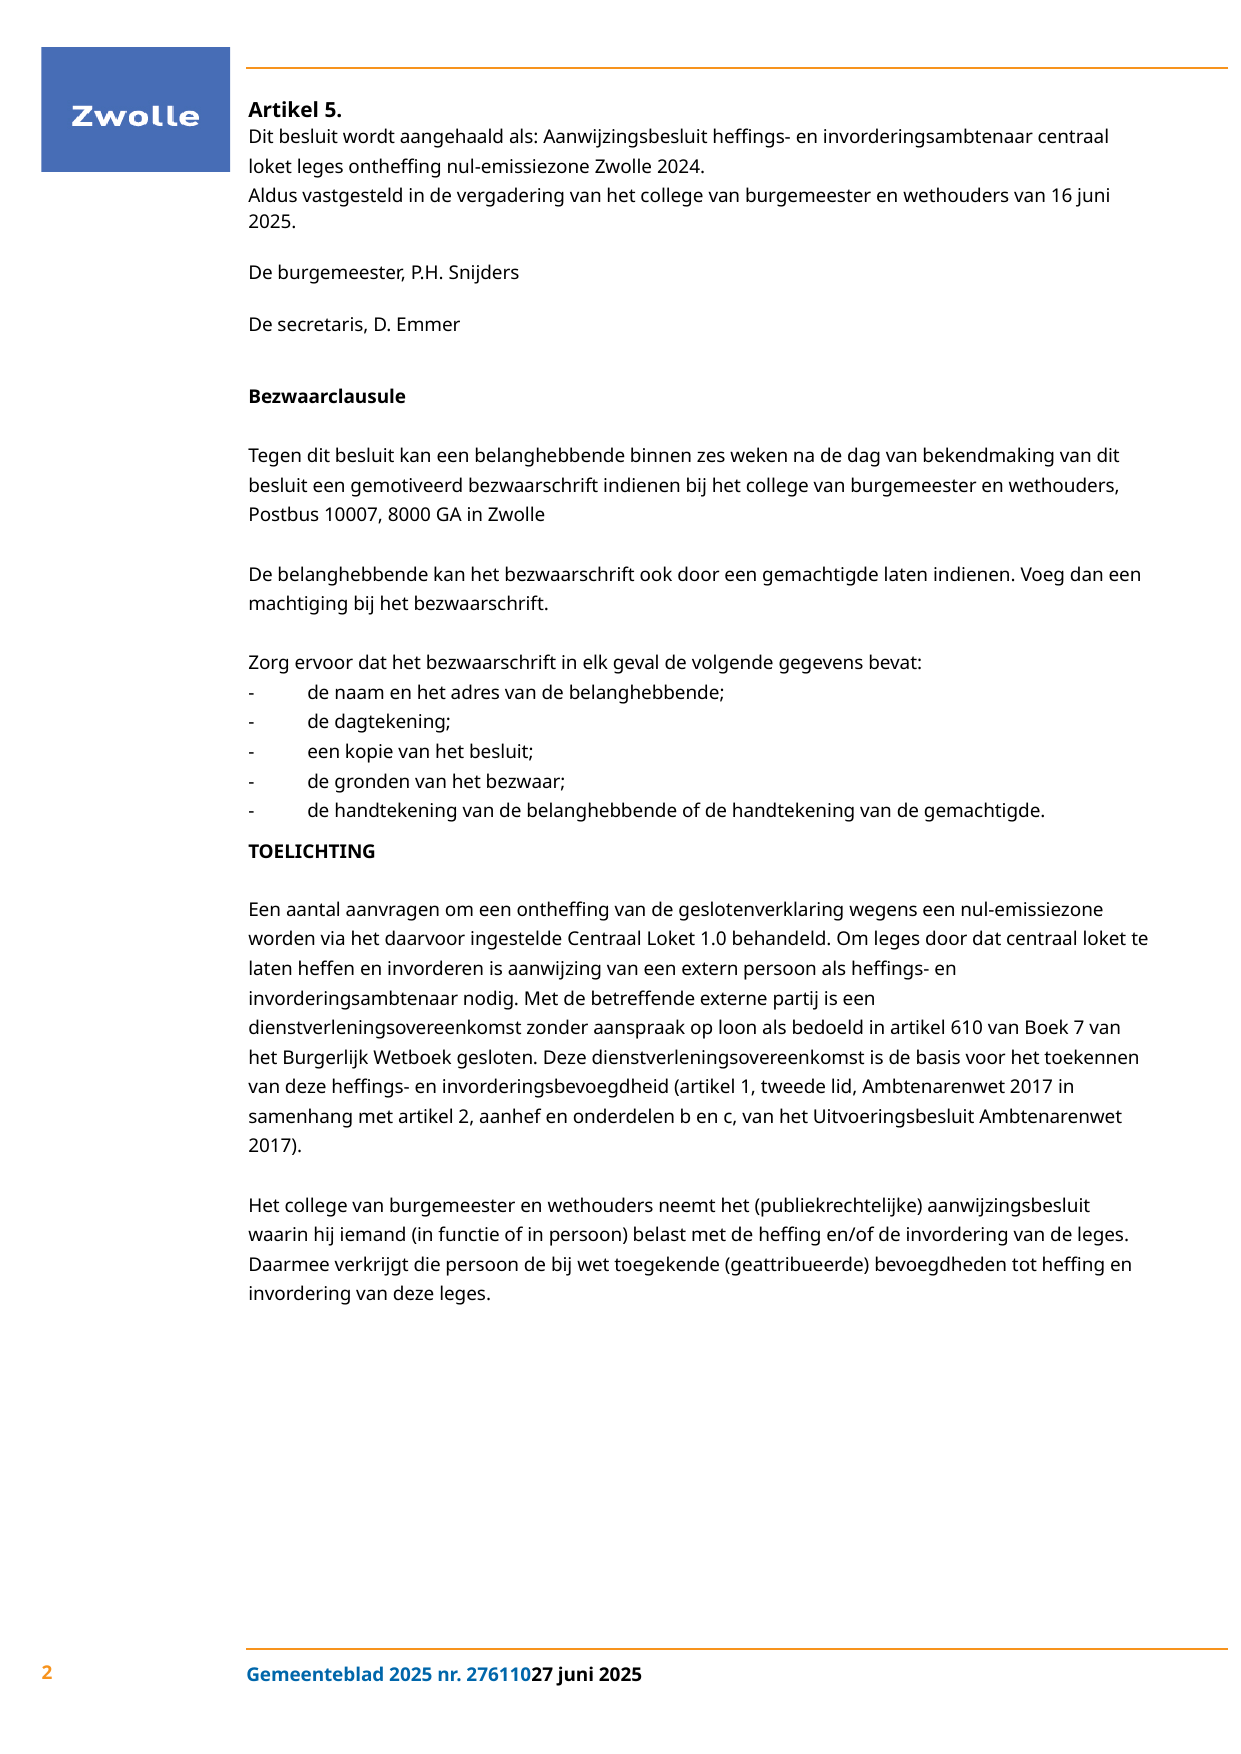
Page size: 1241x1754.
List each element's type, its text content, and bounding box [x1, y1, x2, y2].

list een kopie van het besluit; [248, 738, 1152, 764]
text Bezwaarclausule [248, 383, 1152, 409]
list de dagtekening; [248, 709, 1152, 734]
list de handtekening van de belanghebbende of de handtekening van de gemachtigde. [248, 797, 1152, 823]
picture [41, 47, 231, 172]
text De burgemeester, P.H. Snijders [248, 259, 1152, 285]
text Zorg ervoor dat het bezwaarschrift in elk geval de volgende gegevens bevat: [248, 649, 1152, 675]
text De secretaris, D. Emmer [248, 311, 1152, 337]
text De belanghebbende kan het bezwaarschrift ook door een gemachtigde laten indienen. Voeg dan een machtiging bij het bezwaarschrift. [248, 561, 1152, 616]
list de naam en het adres van de belanghebbende; [248, 679, 1152, 705]
text Een aantal aanvragen om een ontheffing van de geslotenverklaring wegens een nul-emissiezone worden via het daarvoor ingestelde Centraal Loket 1.0 behandeld. Om leges door dat centraal loket te laten heffen en invorderen is aanwijzing van een extern persoon als heffings- en invorderingsambtenaar nodig. Met de betreffende externe partij is een dienstverleningsovereenkomst zonder aanspraak op loon als bedoeld in artikel 610 van Boek 7 van het Burgerlijk Wetboek gesloten. Deze dienstverleningsovereenkomst is de basis voor het toekennen van deze heffings- en invorderingsbevoegdheid (artikel 1, tweede lid, Ambtenarenwet 2017 in samenhang met artikel 2, aanhef en onderdelen b en c, van het Uitvoeringsbesluit Ambtenarenwet 2017). [248, 896, 1152, 1158]
text TOELICHTING [248, 827, 1152, 867]
text Aldus vastgesteld in de vergadering van het college van burgemeester en wethouders van 16 juni 2025. [248, 182, 1152, 234]
text Dit besluit wordt aangehaald als: Aanwijzingsbesluit heffings- en invorderingsambtenaar centraal loket leges ontheffing nul-emissiezone Zwolle 2024. [248, 123, 1152, 178]
text Artikel 5. [248, 95, 1152, 123]
text Het college van burgemeester en wethouders neemt het (publiekrechtelijke) aanwijzingsbesluit waarin hij iemand (in functie of in persoon) belast met de heffing en/of de invordering van de leges. Daarmee verkrijgt die persoon de bij wet toegekende (geattribueerde) bevoegdheden tot heffing en invordering van deze leges. [248, 1192, 1152, 1306]
list de gronden van het bezwaar; [248, 768, 1152, 794]
text Tegen dit besluit kan een belanghebbende binnen zes weken na de dag van bekendmaking van dit besluit een gemotiveerd bezwaarschrift indienen bij het college van burgemeester en wethouders, Postbus 10007, 8000 GA in Zwolle [248, 442, 1152, 527]
